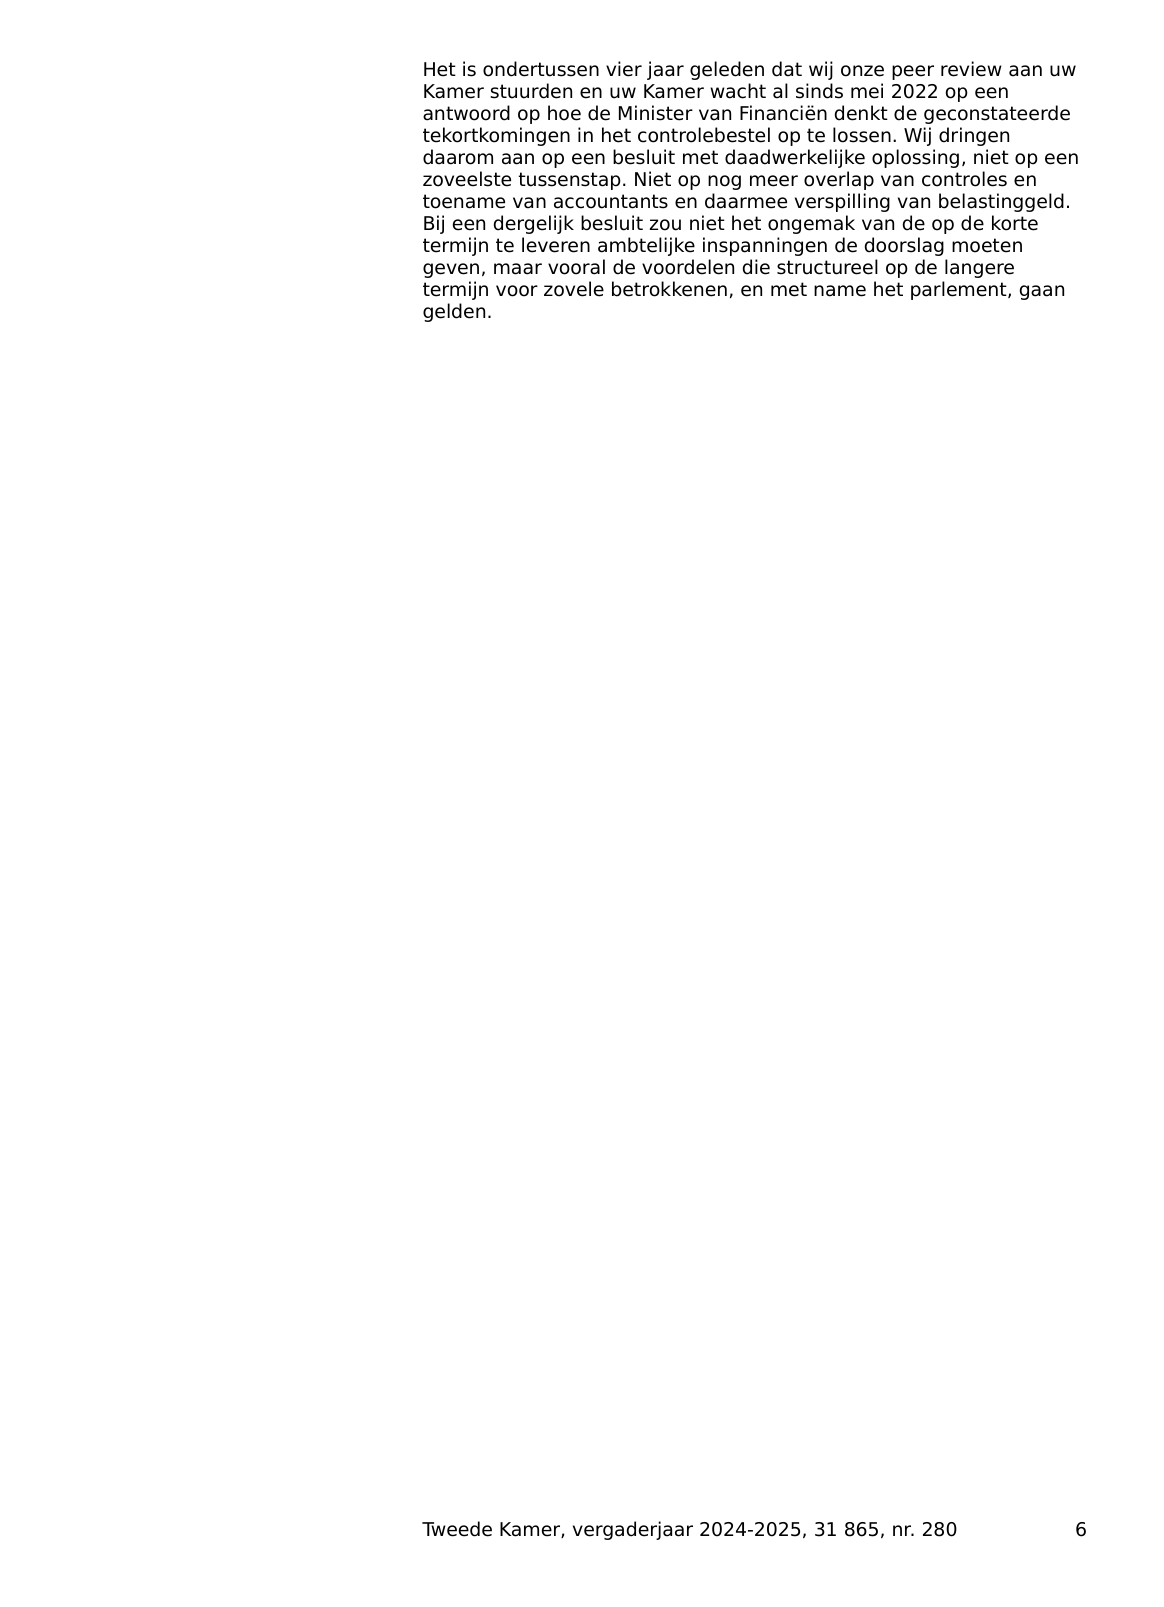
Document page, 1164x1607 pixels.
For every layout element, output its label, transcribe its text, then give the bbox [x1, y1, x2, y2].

text Het is ondertussen vier jaar geleden dat wij onze peer review aan uw Kamer stuurden en uw Kamer wacht al sinds mei 2022 op een antwoord op hoe de Minister van Financiën denkt de geconstateerde tekortkomingen in het controlebestel op te lossen. Wij dringen daarom aan op een besluit met daadwerkelijke oplossing, niet op een zoveelste tussenstap. Niet op nog meer overlap van controles en toename van accountants en daarmee verspilling van belastinggeld. [422, 59, 1087, 213]
text Bij een dergelijk besluit zou niet het ongemak van de op de korte termijn te leveren ambtelijke inspanningen de doorslag moeten geven, maar vooral de voordelen die structureel op de langere termijn voor zovele betrokkenen, en met name het parlement, gaan gelden. [422, 213, 1087, 323]
